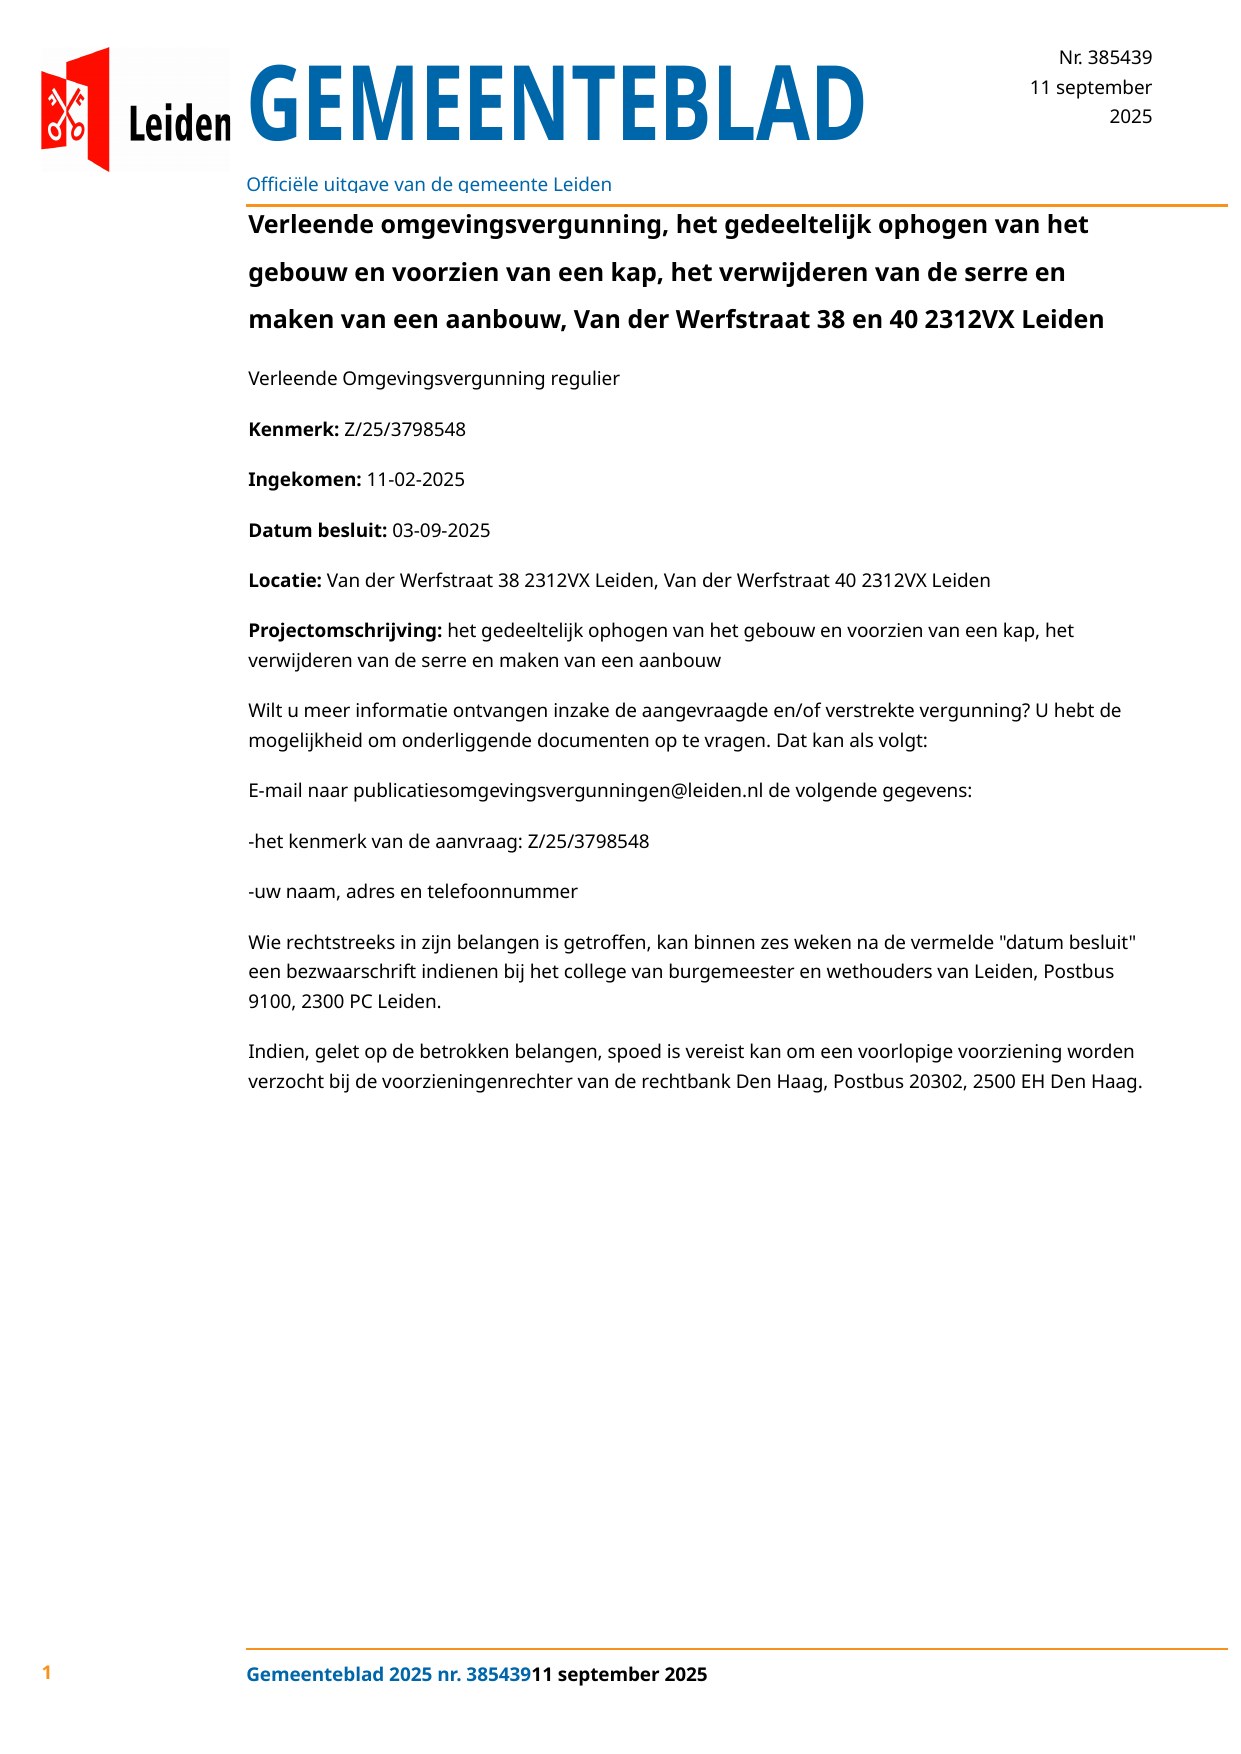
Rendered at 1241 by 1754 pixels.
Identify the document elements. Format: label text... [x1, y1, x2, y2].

text Verleende omgevingsvergunning, het gedeeltelijk ophogen van het gebouw en voorzien van een kap, het verwijderen van de serre en maken van een aanbouw, Van der Werfstraat 38 en 40 2312VX Leiden [248, 207, 1152, 336]
text Ingekomen: 11-02-2025 [248, 466, 1152, 492]
text Datum besluit: 03-09-2025 [248, 517, 1152, 542]
text Verleende Omgevingsvergunning regulier [248, 366, 1152, 391]
text Indien, gelet op de betrokken belangen, spoed is vereist kan om een voorlopige voorziening worden verzocht bij de voorzieningenrechter van de rechtbank Den Haag, Postbus 20302, 2500 EH Den Haag. [248, 1038, 1152, 1094]
picture [41, 47, 231, 172]
text Wie rechtstreeks in zijn belangen is getroffen, kan binnen zes weken na de vermelde "datum besluit" een bezwaarschrift indienen bij het college van burgemeester en wethouders van Leiden, Postbus 9100, 2300 PC Leiden. [248, 929, 1152, 1014]
text Wilt u meer informatie ontvangen inzake de aangevraagde en/of verstrekte vergunning? U hebt de mogelijkheid om onderliggende documenten op te vragen. Dat kan als volgt: [248, 698, 1152, 753]
text -uw naam, adres en telefoonnummer [248, 878, 1152, 904]
text Projectomschrijving: het gedeeltelijk ophogen van het gebouw en voorzien van een kap, het verwijderen van de serre en maken van een aanbouw [248, 618, 1152, 673]
text E-mail naar publicatiesomgevingsvergunningen@leiden.nl de volgende gegevens: [248, 778, 1152, 803]
text Kenmerk: Z/25/3798548 [248, 416, 1152, 442]
text -het kenmerk van de aanvraag: Z/25/3798548 [248, 828, 1152, 854]
text Locatie: Van der Werfstraat 38 2312VX Leiden, Van der Werfstraat 40 2312VX Leiden [248, 567, 1152, 593]
